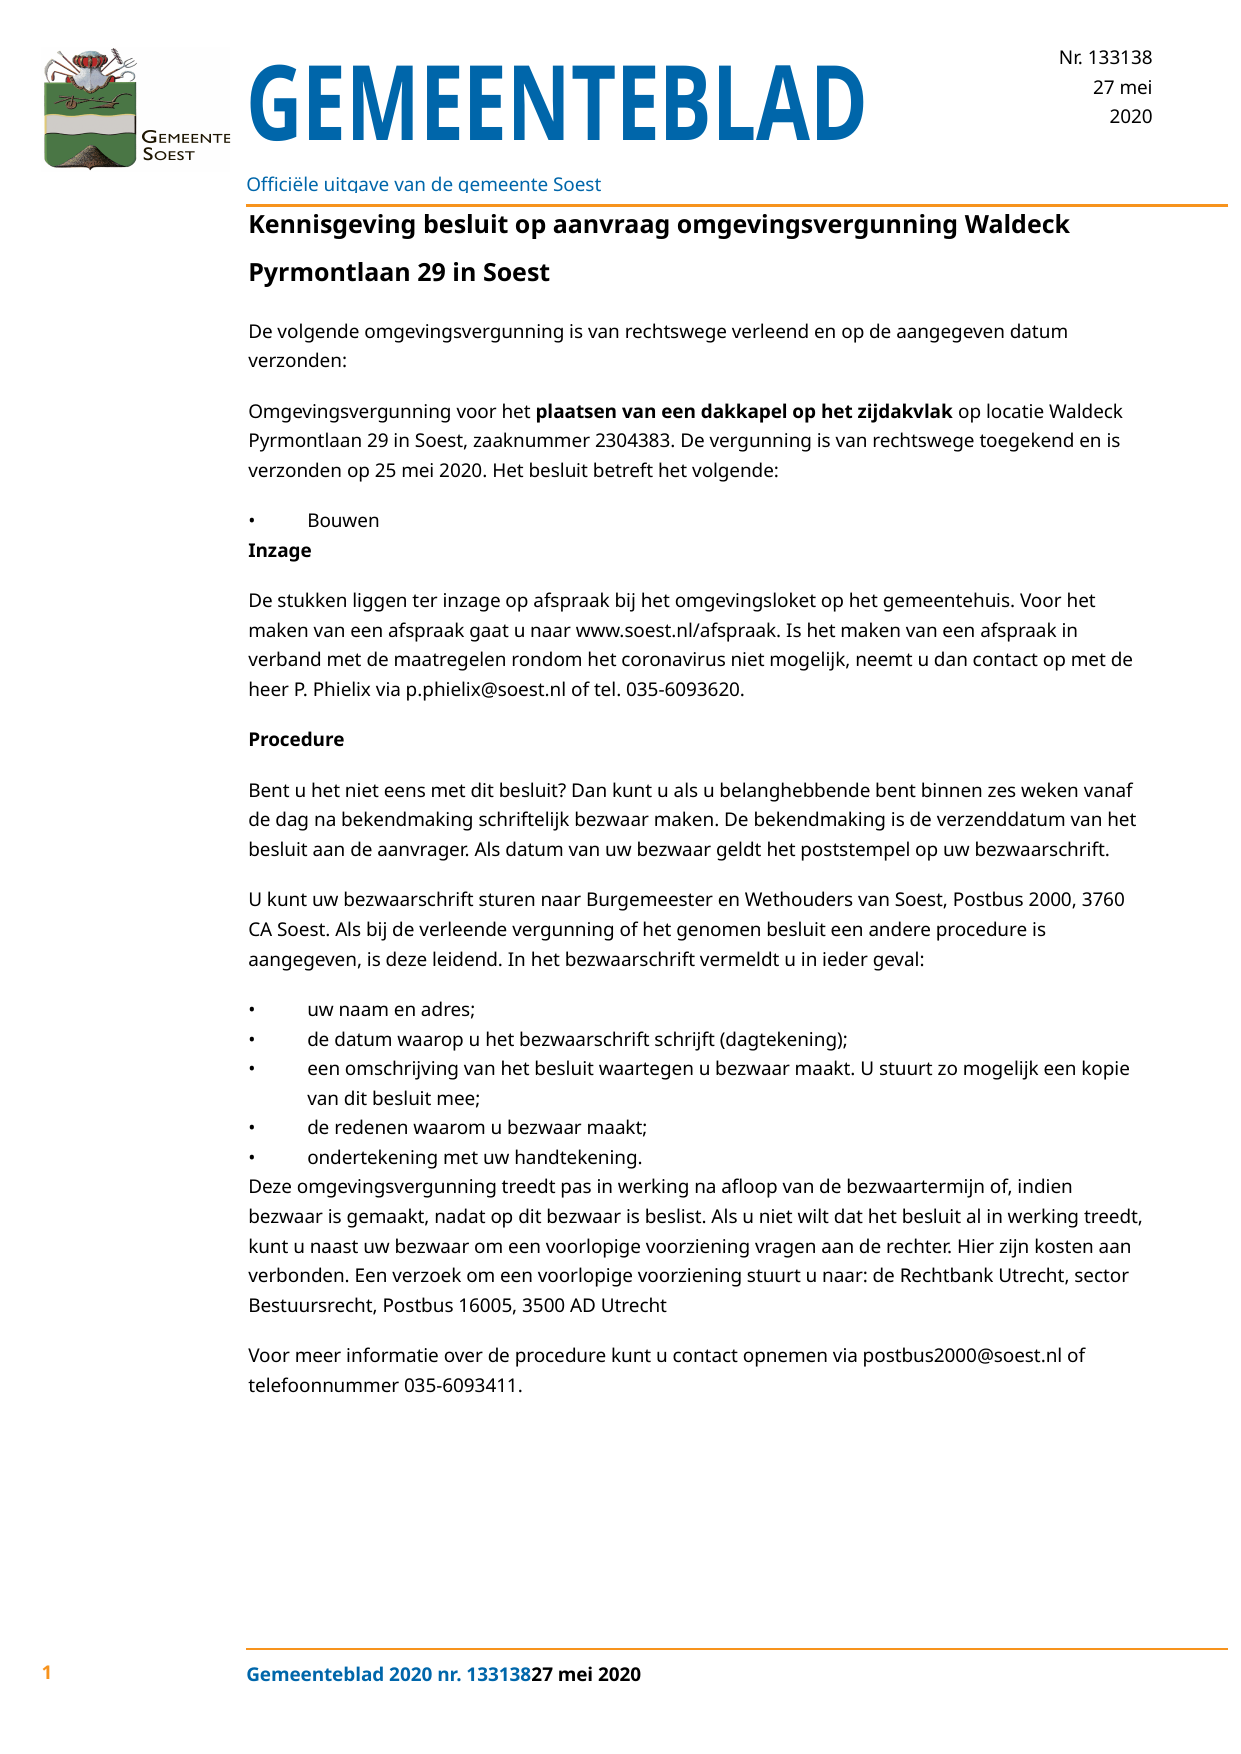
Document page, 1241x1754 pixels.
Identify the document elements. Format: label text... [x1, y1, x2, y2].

list uw naam en adres; [248, 996, 1152, 1022]
text Bent u het niet eens met dit besluit? Dan kunt u als u belanghebbende bent binnen zes weken vanaf de dag na bekendmaking schriftelijk bezwaar maken. De bekendmaking is de verzenddatum van het besluit aan de aanvrager. Als datum van uw bezwaar geldt het poststempel op uw bezwaarschrift. [248, 777, 1152, 862]
text Deze omgevingsvergunning treedt pas in werking na afloop van de bezwaartermijn of, indien bezwaar is gemaakt, nadat op dit bezwaar is beslist. Als u niet wilt dat het besluit al in werking treedt, kunt u naast uw bezwaar om een voorlopige voorziening vragen aan de rechter. Hier zijn kosten aan verbonden. Een verzoek om een voorlopige voorziening stuurt u naar: de Rechtbank Utrecht, sector Bestuursrecht, Postbus 16005, 3500 AD Utrecht [248, 1174, 1152, 1318]
list ondertekening met uw handtekening. [248, 1144, 1152, 1170]
text Omgevingsvergunning voor het plaatsen van een dakkapel op het zijdakvlak op locatie Waldeck Pyrmontlaan 29 in Soest, zaaknummer 2304383. De vergunning is van rechtswege toegekend en is verzonden op 25 mei 2020. Het besluit betreft het volgende: [248, 398, 1152, 483]
list de datum waarop u het bezwaarschrift schrijft (dagtekening); [248, 1026, 1152, 1052]
list de redenen waarom u bezwaar maakt; [248, 1114, 1152, 1140]
text Inzage [248, 537, 1152, 563]
text Voor meer informatie over de procedure kunt u contact opnemen via postbus2000@soest.nl of telefoonnummer 035-6093411. [248, 1342, 1152, 1398]
text De volgende omgevingsvergunning is van rechtswege verleend en op de aangegeven datum verzonden: [248, 318, 1152, 373]
text De stukken liggen ter inzage op afspraak bij het omgevingsloket op het gemeentehuis. Voor het maken van een afspraak gaat u naar www.soest.nl/afspraak. Is het maken van een afspraak in verband met de maatregelen rondom het coronavirus niet mogelijk, neemt u dan contact op met de heer P. Phielix via p.phielix@soest.nl of tel. 035-6093620. [248, 587, 1152, 702]
text U kunt uw bezwaarschrift sturen naar Burgemeester en Wethouders van Soest, Postbus 2000, 3760 CA Soest. Als bij de verleende vergunning of het genomen besluit een andere procedure is aangegeven, is deze leidend. In het bezwaarschrift vermeldt u in ieder geval: [248, 887, 1152, 972]
list een omschrijving van het besluit waartegen u bezwaar maakt. U stuurt zo mogelijk een kopie van dit besluit mee; [248, 1055, 1152, 1111]
text Kennisgeving besluit op aanvraag omgevingsvergunning Waldeck Pyrmontlaan 29 in Soest [248, 207, 1152, 288]
list Bouwen [248, 507, 1152, 533]
text Procedure [248, 727, 1152, 752]
picture [41, 47, 231, 172]
